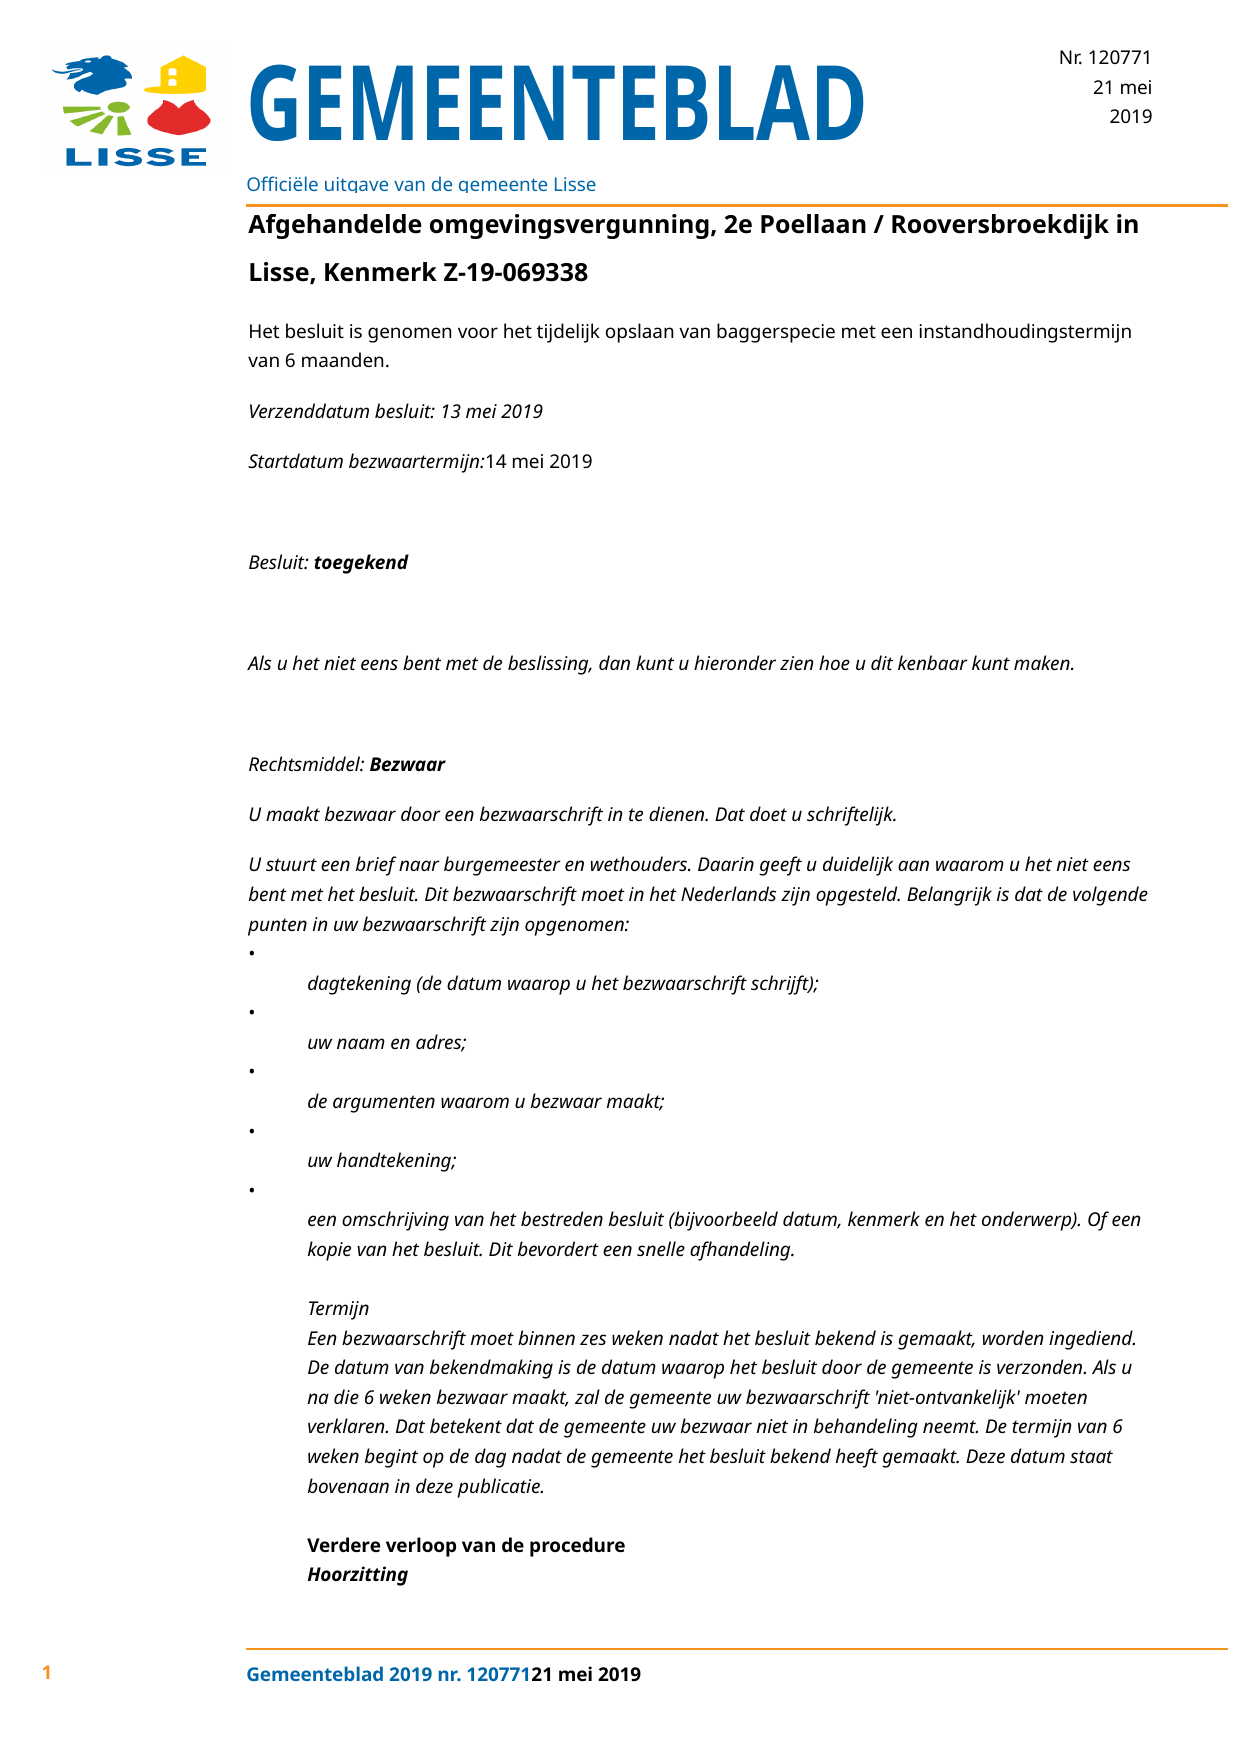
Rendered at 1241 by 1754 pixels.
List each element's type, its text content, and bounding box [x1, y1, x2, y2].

picture [41, 47, 231, 172]
list Termijn [248, 1295, 1152, 1321]
list uw handtekening; [248, 1147, 1152, 1173]
text Afgehandelde omgevingsvergunning, 2e Poellaan / Rooversbroekdijk in Lisse, Kenmerk Z-19-069338 [248, 207, 1152, 288]
list uw naam en adres; [248, 1029, 1152, 1055]
text Besluit: toegekend [248, 549, 1152, 575]
list Een bezwaarschrift moet binnen zes weken nadat het besluit bekend is gemaakt, worden ingediend. De datum van bekendmaking is de datum waarop het besluit door de gemeente is verzonden. Als u na die 6 weken bezwaar maakt, zal de gemeente uw bezwaarschrift 'niet-ontvankelijk' moeten verklaren. Dat betekent dat de gemeente uw bezwaar niet in behandeling neemt. De termijn van 6 weken begint op de dag nadat de gemeente het besluit bekend heeft gemaakt. Deze datum staat bovenaan in deze publicatie. [248, 1325, 1152, 1499]
text Het besluit is genomen voor het tijdelijk opslaan van baggerspecie met een instandhoudingstermijn van 6 maanden. [248, 318, 1152, 373]
text Als u het niet eens bent met de beslissing, dan kunt u hieronder zien hoe u dit kenbaar kunt maken. [248, 650, 1152, 676]
list een omschrijving van het bestreden besluit (bijvoorbeeld datum, kenmerk en het onderwerp). Of een kopie van het besluit. Dit bevordert een snelle afhandeling. [248, 1207, 1152, 1262]
list Verdere verloop van de procedure [248, 1532, 1152, 1558]
text U maakt bezwaar door een bezwaarschrift in te dienen. Dat doet u schriftelijk. [248, 801, 1152, 827]
text Verzenddatum besluit: 13 mei 2019 [248, 398, 1152, 424]
text Startdatum bezwaartermijn:14 mei 2019 [248, 448, 1152, 474]
list dagtekening (de datum waarop u het bezwaarschrift schrijft); [248, 970, 1152, 996]
text U stuurt een brief naar burgemeester en wethouders. Daarin geeft u duidelijk aan waarom u het niet eens bent met het besluit. Dit bezwaarschrift moet in het Nederlands zijn opgesteld. Belangrijk is dat de volgende punten in uw bezwaarschrift zijn opgenomen: [248, 852, 1152, 937]
list de argumenten waarom u bezwaar maakt; [248, 1088, 1152, 1114]
list Hoorzitting [248, 1562, 1152, 1587]
text Rechtsmiddel: Bezwaar [248, 751, 1152, 777]
